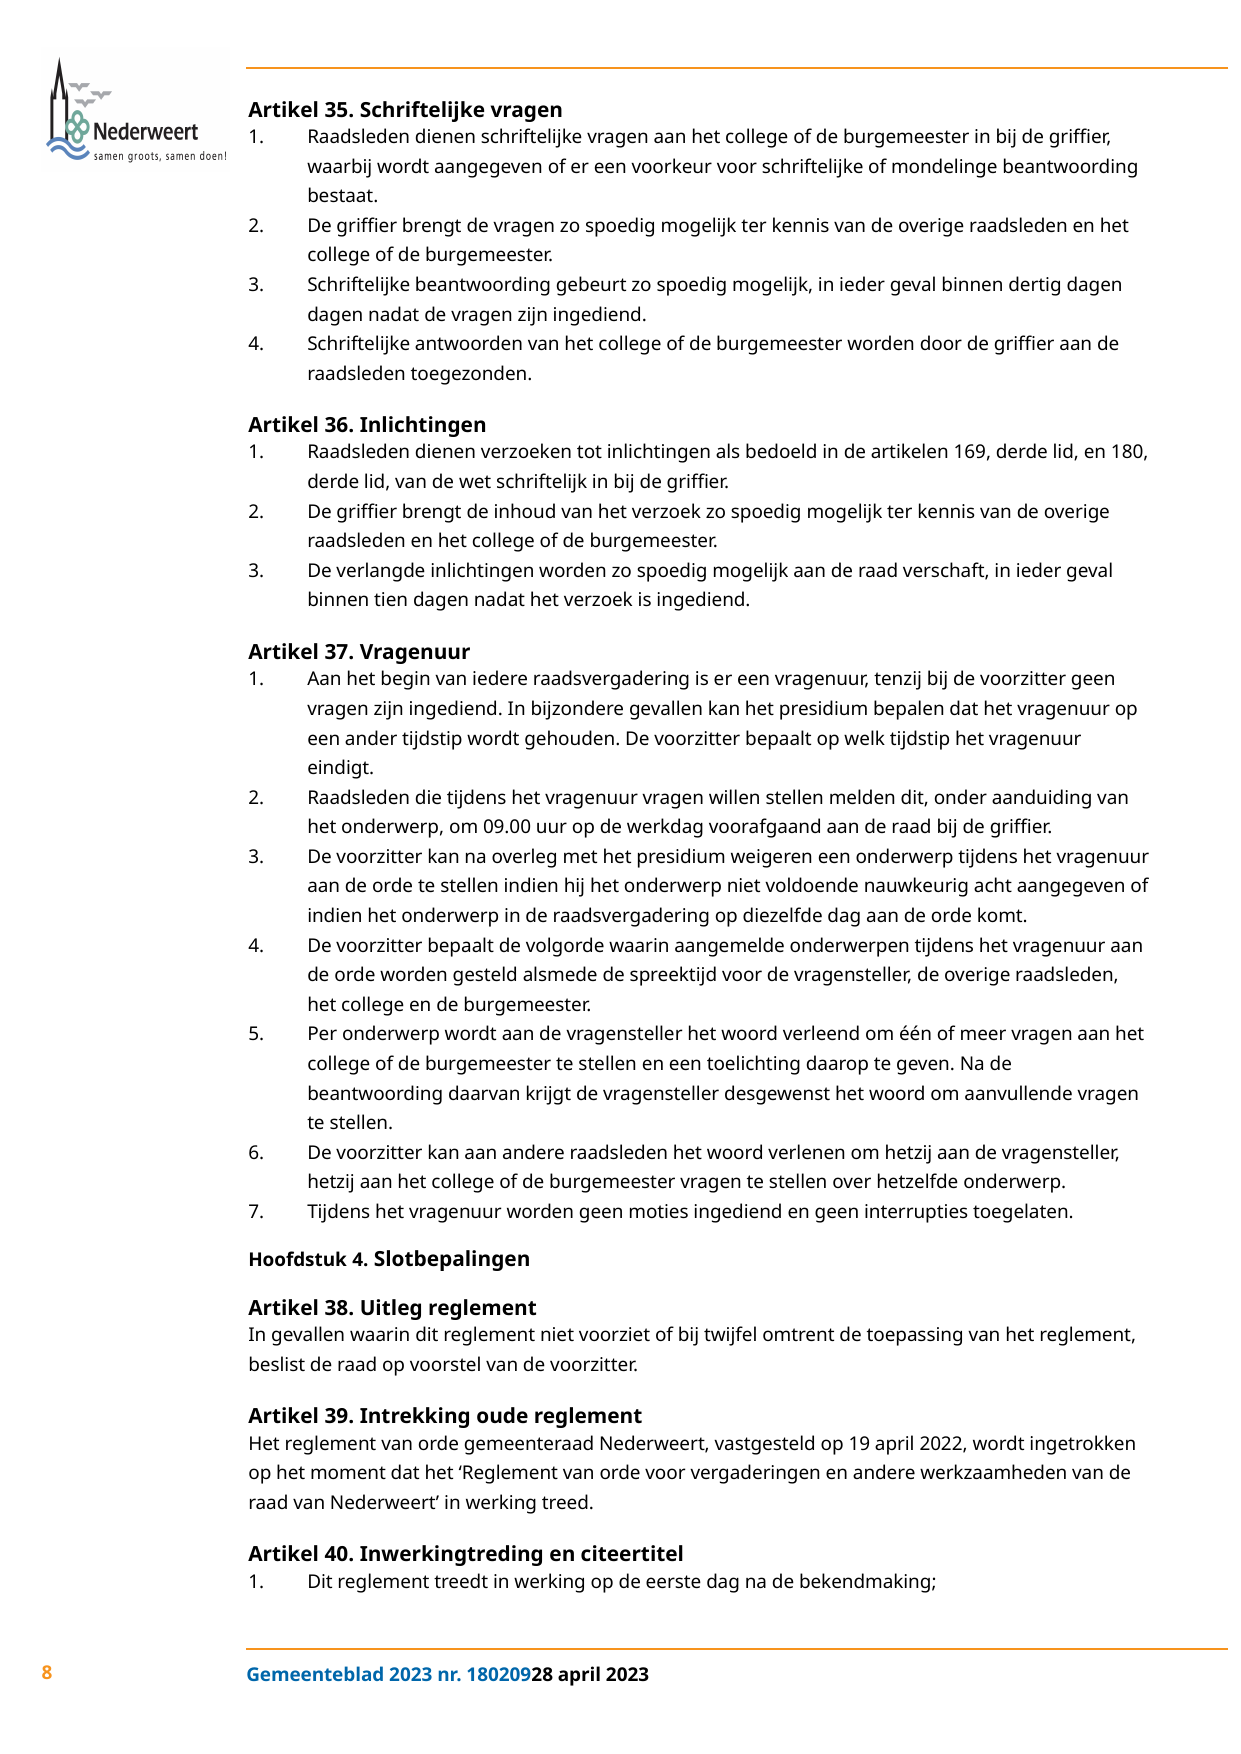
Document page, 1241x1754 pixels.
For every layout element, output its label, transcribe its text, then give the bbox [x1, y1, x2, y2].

text Artikel 35. Schriftelijke vragen [248, 95, 1152, 123]
text Het reglement van orde gemeenteraad Nederweert, vastgesteld op 19 april 2022, wordt ingetrokken op het moment dat het ‘Reglement van orde voor vergaderingen en andere werkzaamheden van de raad van Nederweert’ in werking treed. [248, 1430, 1152, 1515]
list De voorzitter bepaalt de volgorde waarin aangemelde onderwerpen tijdens het vragenuur aan de orde worden gesteld alsmede de spreektijd voor de vragensteller, de overige raadsleden, het college en de burgemeester. [248, 932, 1152, 1017]
list De voorzitter kan aan andere raadsleden het woord verlenen om hetzij aan de vragensteller, hetzij aan het college of de burgemeester vragen te stellen over hetzelfde onderwerp. [248, 1139, 1152, 1194]
list Dit reglement treedt in werking op de eerste dag na de bekendmaking; [248, 1568, 1152, 1593]
list Raadsleden die tijdens het vragenuur vragen willen stellen melden dit, onder aanduiding van het onderwerp, om 09.00 uur op de werkdag voorafgaand aan de raad bij de griffier. [248, 784, 1152, 839]
text Artikel 40. Inwerkingtreding en citeertitel [248, 1539, 1152, 1568]
list Raadsleden dienen schriftelijke vragen aan het college of de burgemeester in bij de griffier, waarbij wordt aangegeven of er een voorkeur voor schriftelijke of mondelinge beantwoording bestaat. [248, 123, 1152, 208]
list Per onderwerp wordt aan de vragensteller het woord verleend om één of meer vragen aan het college of de burgemeester te stellen en een toelichting daarop te geven. Na de beantwoording daarvan krijgt de vragensteller desgewenst het woord om aanvullende vragen te stellen. [248, 1021, 1152, 1135]
list De griffier brengt de vragen zo spoedig mogelijk ter kennis van de overige raadsleden en het college of de burgemeester. [248, 212, 1152, 267]
list Schriftelijke beantwoording gebeurt zo spoedig mogelijk, in ieder geval binnen dertig dagen dagen nadat de vragen zijn ingediend. [248, 271, 1152, 326]
picture [41, 47, 231, 172]
text Artikel 38. Uitleg reglement [248, 1293, 1152, 1321]
list Tijdens het vragenuur worden geen moties ingediend en geen interrupties toegelaten. [248, 1198, 1152, 1224]
text In gevallen waarin dit reglement niet voorziet of bij twijfel omtrent de toepassing van het reglement, beslist de raad op voorstel van de voorzitter. [248, 1321, 1152, 1377]
list De voorzitter kan na overleg met het presidium weigeren een onderwerp tijdens het vragenuur aan de orde te stellen indien hij het onderwerp niet voldoende nauwkeurig acht aangegeven of indien het onderwerp in de raadsvergadering op diezelfde dag aan de orde komt. [248, 843, 1152, 928]
text Artikel 37. Vragenuur [248, 637, 1152, 666]
text Hoofdstuk 4. Slotbepalingen [248, 1244, 1152, 1272]
list Aan het begin van iedere raadsvergadering is er een vragenuur, tenzij bij de voorzitter geen vragen zijn ingediend. In bijzondere gevallen kan het presidium bepalen dat het vragenuur op een ander tijdstip wordt gehouden. De voorzitter bepaalt op welk tijdstip het vragenuur eindigt. [248, 666, 1152, 780]
list Raadsleden dienen verzoeken tot inlichtingen als bedoeld in de artikelen 169, derde lid, en 180, derde lid, van de wet schriftelijk in bij de griffier. [248, 439, 1152, 494]
list Schriftelijke antwoorden van het college of de burgemeester worden door de griffier aan de raadsleden toegezonden. [248, 330, 1152, 386]
text Artikel 36. Inlichtingen [248, 410, 1152, 439]
text Artikel 39. Intrekking oude reglement [248, 1401, 1152, 1430]
list De verlangde inlichtingen worden zo spoedig mogelijk aan de raad verschaft, in ieder geval binnen tien dagen nadat het verzoek is ingediend. [248, 557, 1152, 612]
list De griffier brengt de inhoud van het verzoek zo spoedig mogelijk ter kennis van de overige raadsleden en het college of de burgemeester. [248, 498, 1152, 553]
